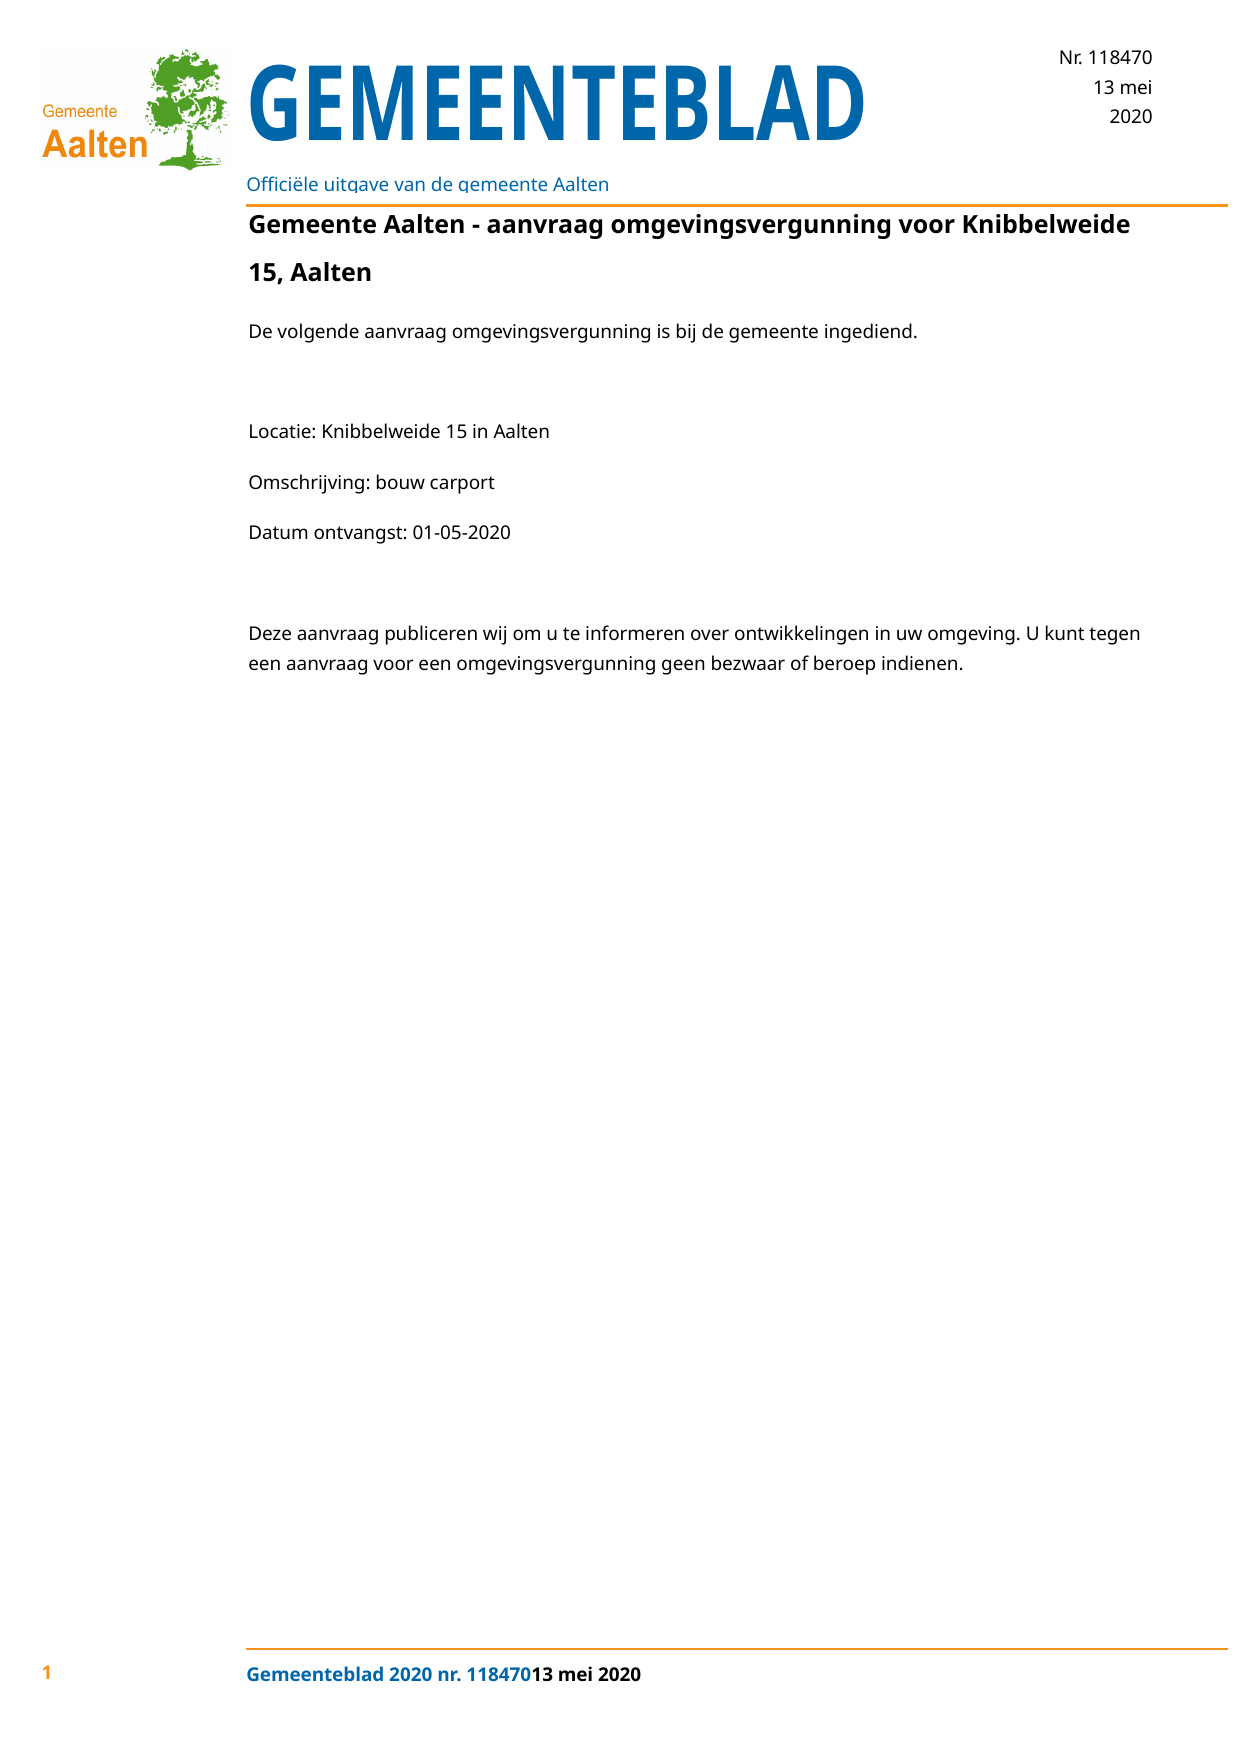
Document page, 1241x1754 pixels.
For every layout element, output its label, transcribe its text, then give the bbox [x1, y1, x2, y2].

text Gemeente Aalten - aanvraag omgevingsvergunning voor Knibbelweide 15, Aalten [248, 207, 1152, 288]
text De volgende aanvraag omgevingsvergunning is bij de gemeente ingediend. [248, 318, 1152, 344]
text Datum ontvangst: 01-05-2020 [248, 519, 1152, 545]
text Locatie: Knibbelweide 15 in Aalten [248, 419, 1152, 444]
text Deze aanvraag publiceren wij om u te informeren over ontwikkelingen in uw omgeving. U kunt tegen een aanvraag voor een omgevingsvergunning geen bezwaar of beroep indienen. [248, 620, 1152, 676]
picture [41, 47, 231, 172]
text Omschrijving: bouw carport [248, 469, 1152, 495]
